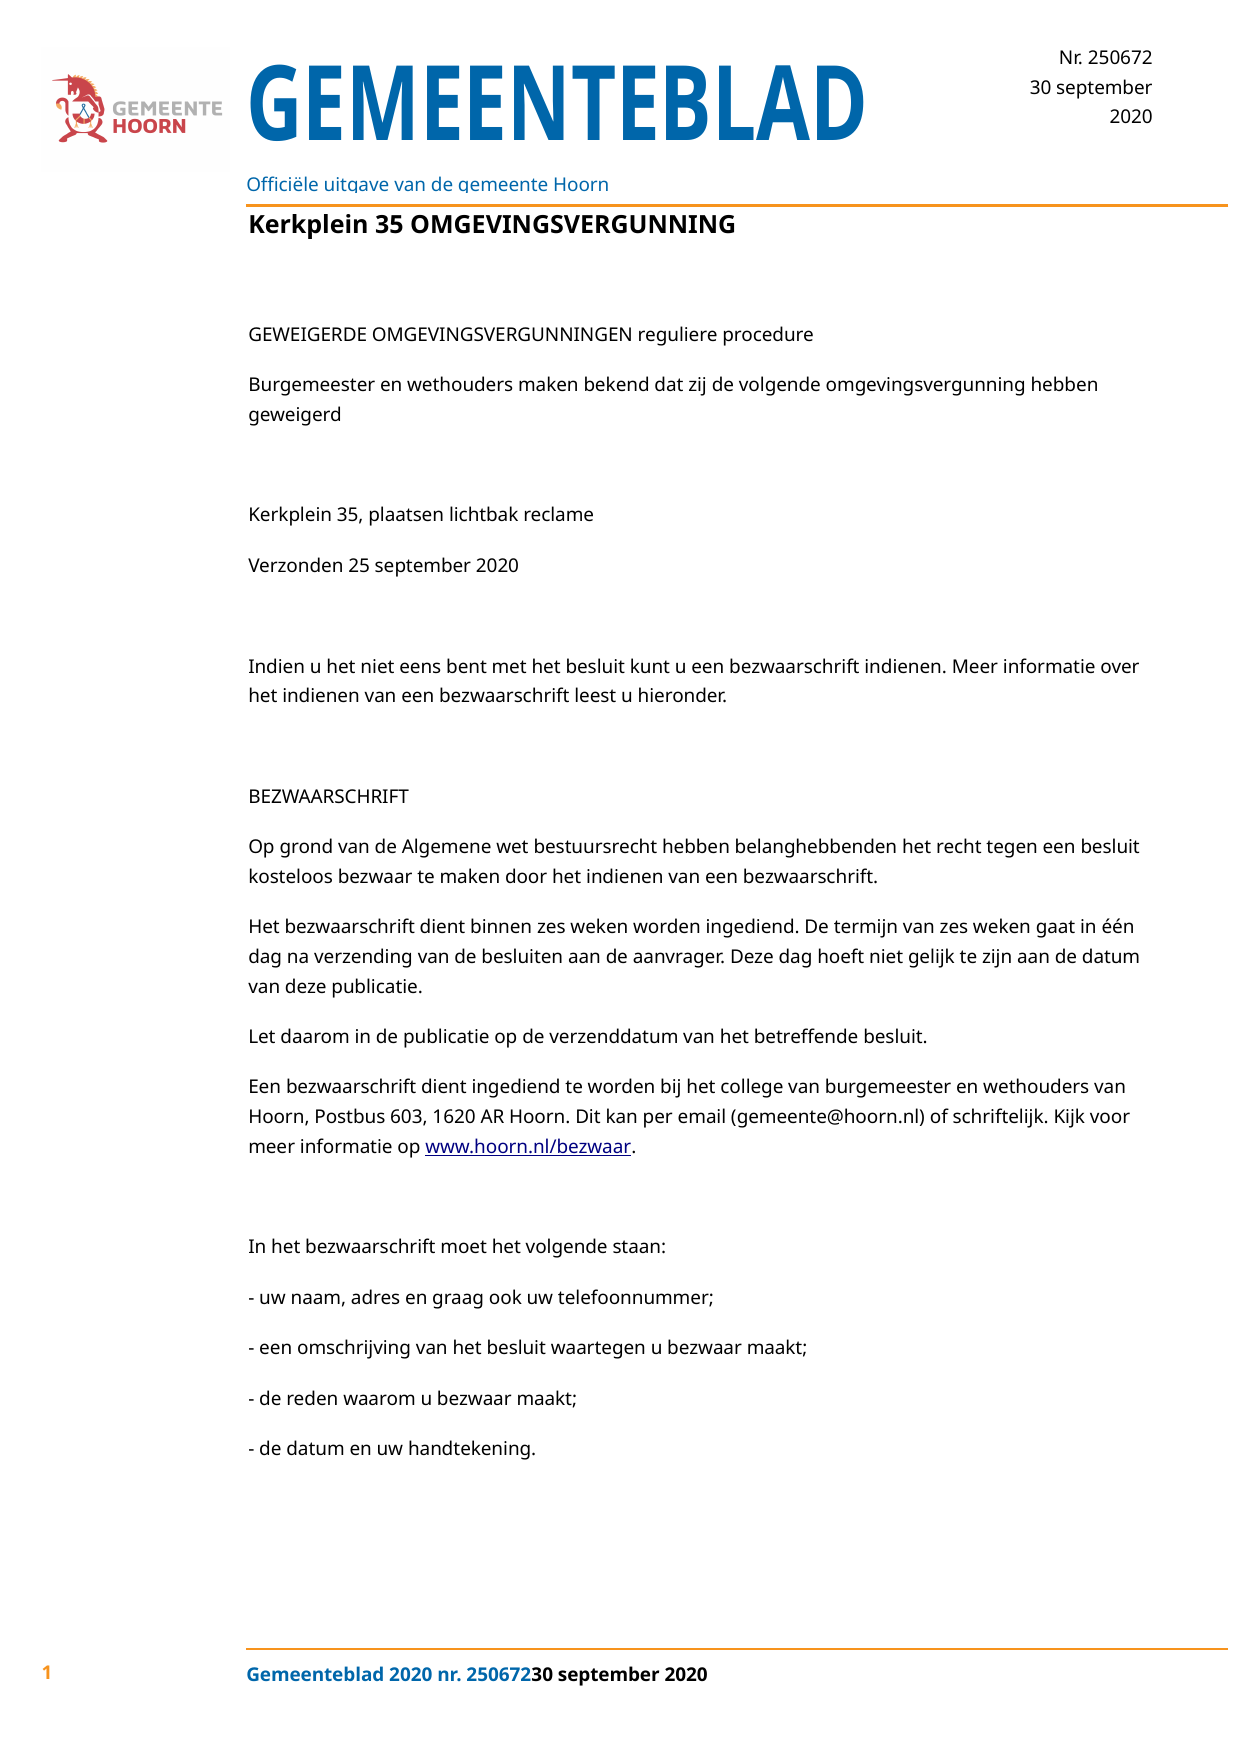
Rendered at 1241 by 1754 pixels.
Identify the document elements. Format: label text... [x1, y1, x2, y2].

text - de reden waarom u bezwaar maakt; [248, 1385, 1152, 1411]
text - een omschrijving van het besluit waartegen u bezwaar maakt; [248, 1334, 1152, 1360]
text Kerkplein 35 OMGEVINGSVERGUNNING [248, 207, 1152, 241]
text Kerkplein 35, plaatsen lichtbak reclame [248, 502, 1152, 527]
text - uw naam, adres en graag ook uw telefoonnummer; [248, 1284, 1152, 1310]
text Op grond van de Algemene wet bestuursrecht hebben belanghebbenden het recht tegen een besluit kosteloos bezwaar te maken door het indienen van een bezwaarschrift. [248, 834, 1152, 889]
text Een bezwaarschrift dient ingediend te worden bij het college van burgemeester en wethouders van Hoorn, Postbus 603, 1620 AR Hoorn. Dit kan per email (gemeente@hoorn.nl) of schriftelijk. Kijk voor meer informatie op www.hoorn.nl/bezwaar. [248, 1074, 1152, 1158]
text GEWEIGERDE OMGEVINGSVERGUNNINGEN reguliere procedure [248, 321, 1152, 346]
text In het bezwaarschrift moet het volgende staan: [248, 1234, 1152, 1259]
text BEZWAARSCHRIFT [248, 783, 1152, 809]
text Het bezwaarschrift dient binnen zes weken worden ingediend. De termijn van zes weken gaat in één dag na verzending van de besluiten aan de aanvrager. Deze dag hoeft niet gelijk te zijn aan de datum van deze publicatie. [248, 914, 1152, 998]
text Burgemeester en wethouders maken bekend dat zij de volgende omgevingsvergunning hebben geweigerd [248, 371, 1152, 426]
text Verzonden 25 september 2020 [248, 552, 1152, 578]
text - de datum en uw handtekening. [248, 1435, 1152, 1461]
text Indien u het niet eens bent met het besluit kunt u een bezwaarschrift indienen. Meer informatie over het indienen van een bezwaarschrift leest u hieronder. [248, 653, 1152, 708]
text Let daarom in de publicatie op de verzenddatum van het betreffende besluit. [248, 1023, 1152, 1049]
picture [41, 47, 231, 172]
